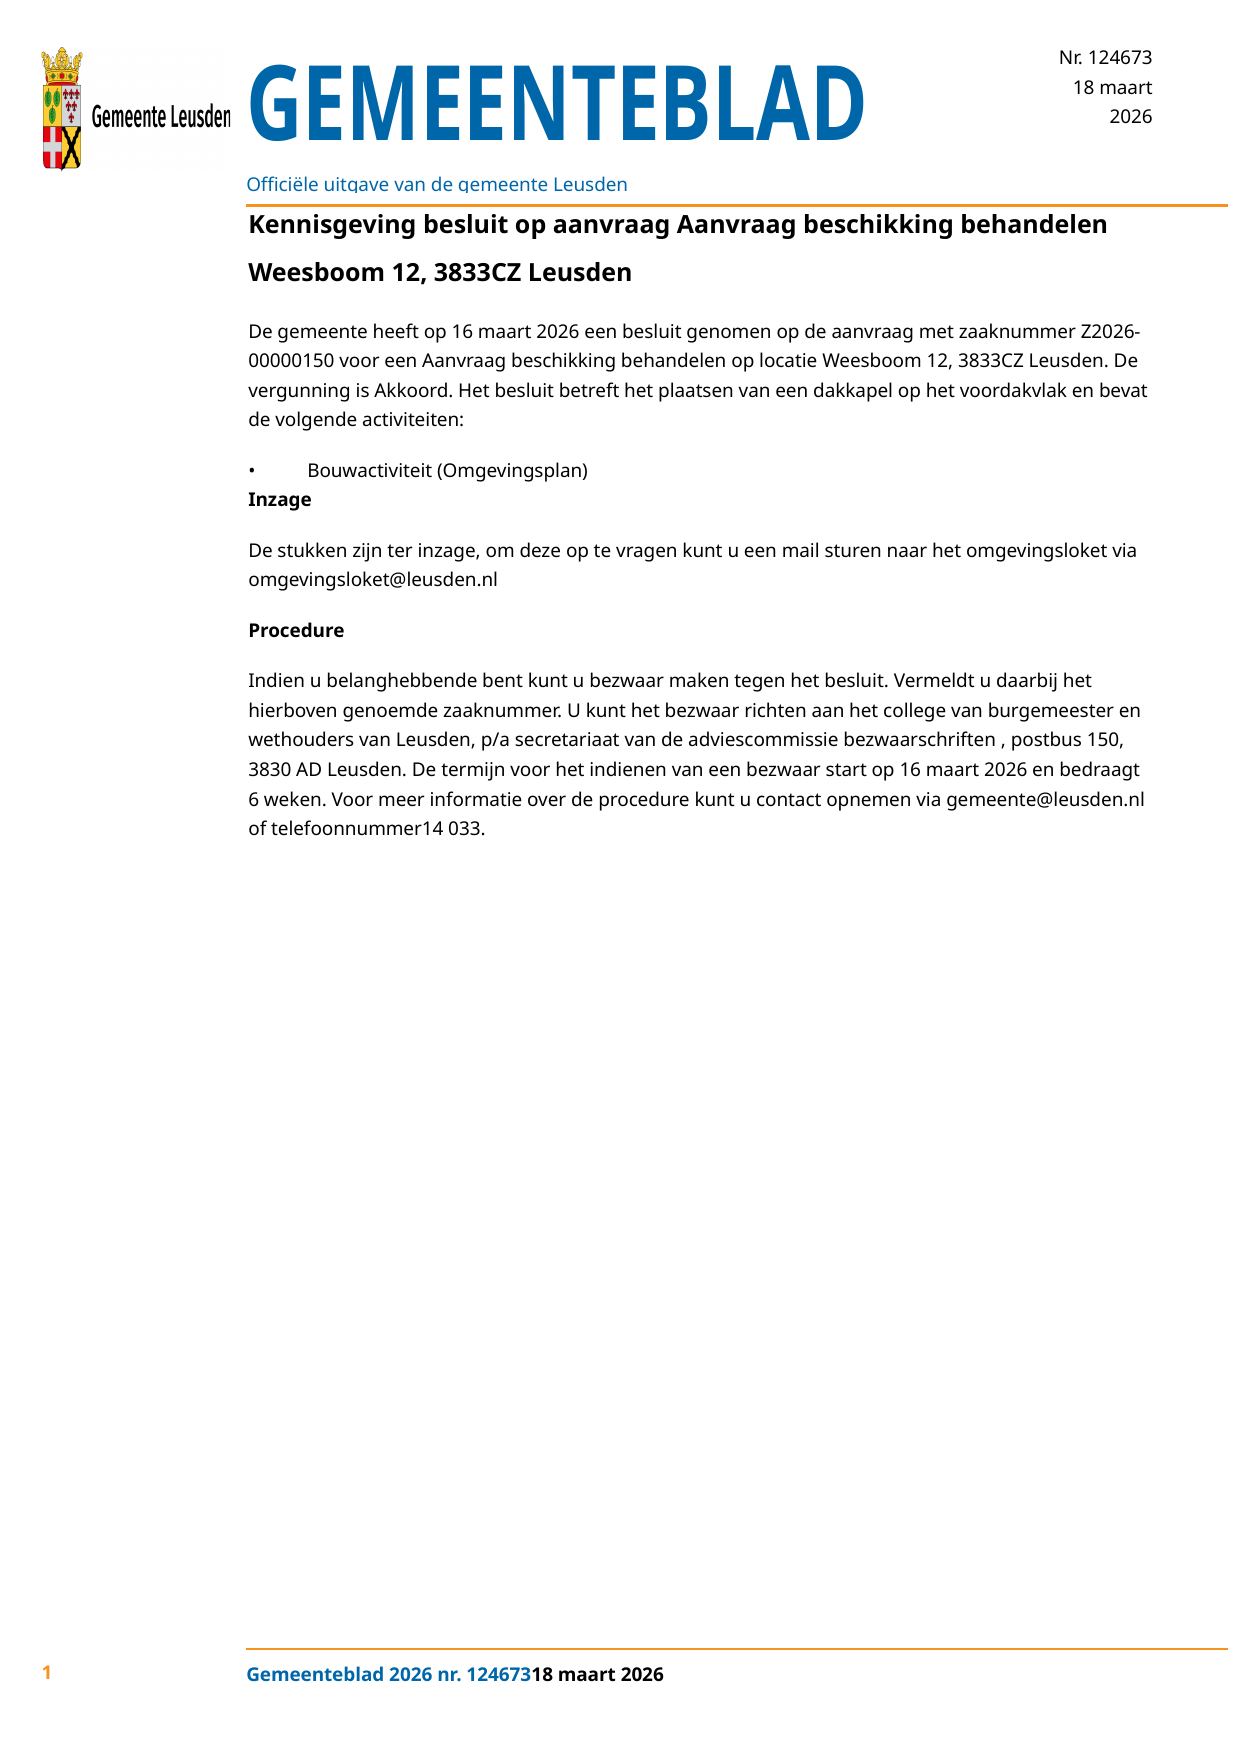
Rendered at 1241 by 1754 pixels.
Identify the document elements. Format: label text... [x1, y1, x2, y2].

text Procedure [248, 617, 1152, 643]
text De gemeente heeft op 16 maart 2026 een besluit genomen op de aanvraag met zaaknummer Z2026-00000150 voor een Aanvraag beschikking behandelen op locatie Weesboom 12, 3833CZ Leusden. De vergunning is Akkoord. Het besluit betreft het plaatsen van een dakkapel op het voordakvlak en bevat de volgende activiteiten: [248, 318, 1152, 432]
text Kennisgeving besluit op aanvraag Aanvraag beschikking behandelen Weesboom 12, 3833CZ Leusden [248, 207, 1152, 288]
text De stukken zijn ter inzage, om deze op te vragen kunt u een mail sturen naar het omgevingsloket via omgevingsloket@leusden.nl [248, 537, 1152, 592]
picture [41, 47, 231, 172]
text Inzage [248, 487, 1152, 512]
list Bouwactiviteit (Omgevingsplan) [248, 457, 1152, 483]
text Indien u belanghebbende bent kunt u bezwaar maken tegen het besluit. Vermeldt u daarbij het hierboven genoemde zaaknummer. U kunt het bezwaar richten aan het college van burgemeester en wethouders van Leusden, p/a secretariaat van de adviescommissie bezwaarschriften , postbus 150, 3830 AD Leusden. De termijn voor het indienen van een bezwaar start op 16 maart 2026 en bedraagt 6 weken. Voor meer informatie over de procedure kunt u contact opnemen via gemeente@leusden.nl of telefoonnummer14 033. [248, 667, 1152, 841]
